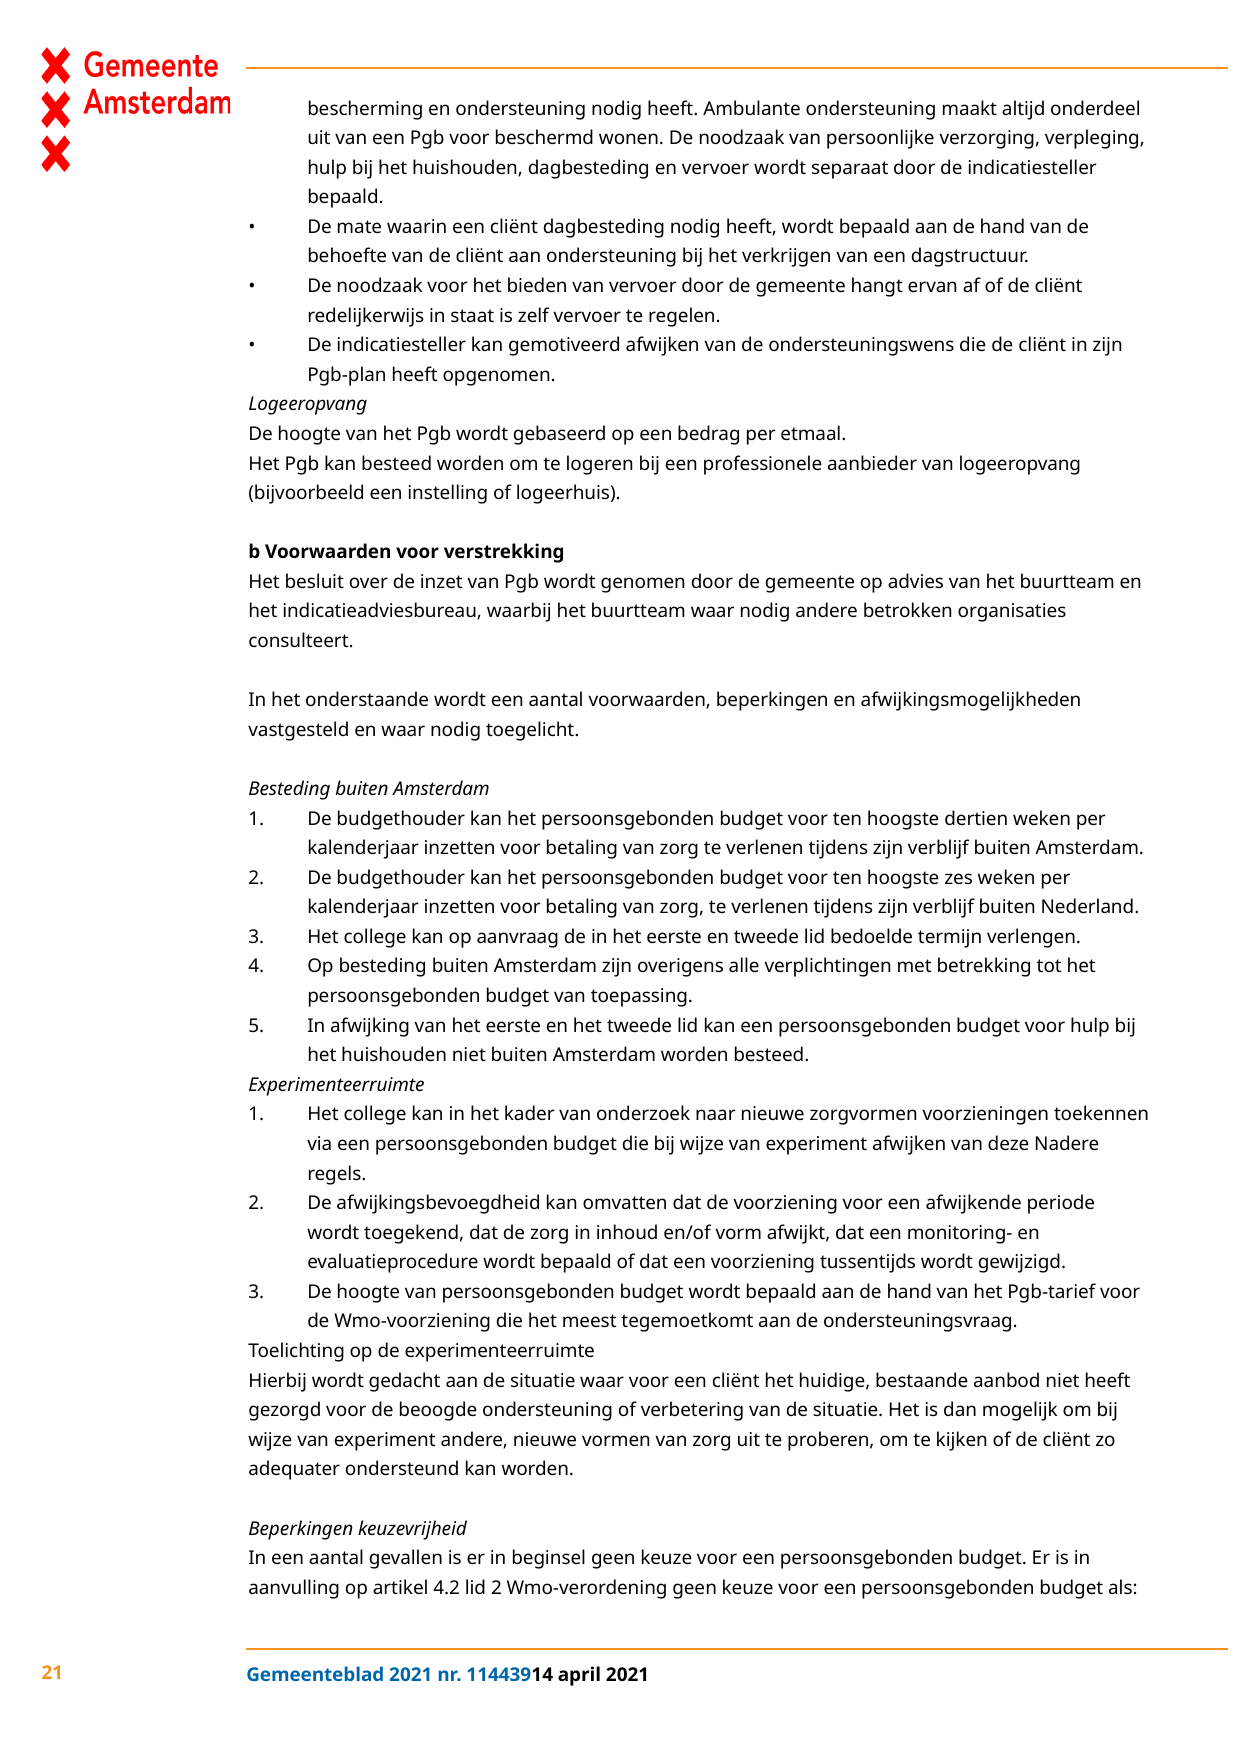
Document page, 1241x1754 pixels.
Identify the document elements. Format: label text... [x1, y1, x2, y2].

text Het Pgb kan besteed worden om te logeren bij een professionele aanbieder van logeeropvang (bijvoorbeeld een instelling of logeerhuis). [248, 450, 1152, 505]
text Experimenteerruimte [248, 1071, 1152, 1097]
list De budgethouder kan het persoonsgebonden budget voor ten hoogste zes weken per kalenderjaar inzetten voor betaling van zorg, te verlenen tijdens zijn verblijf buiten Nederland. [248, 864, 1152, 919]
text Logeeropvang [248, 391, 1152, 416]
picture [41, 47, 231, 172]
text Beperkingen keuzevrijheid [248, 1515, 1152, 1541]
list bescherming en ondersteuning nodig heeft. Ambulante ondersteuning maakt altijd onderdeel uit van een Pgb voor beschermd wonen. De noodzaak van persoonlijke verzorging, verpleging, hulp bij het huishouden, dagbesteding en vervoer wordt separaat door de indicatiesteller bepaald. [248, 95, 1152, 209]
text Het besluit over de inzet van Pgb wordt genomen door de gemeente op advies van het buurtteam en het indicatieadviesbureau, waarbij het buurtteam waar nodig andere betrokken organisaties consulteert. [248, 568, 1152, 653]
list De mate waarin een cliënt dagbesteding nodig heeft, wordt bepaald aan de hand van de behoefte van de cliënt aan ondersteuning bij het verkrijgen van een dagstructuur. [248, 213, 1152, 268]
text b Voorwaarden voor verstrekking [248, 538, 1152, 564]
list De budgethouder kan het persoonsgebonden budget voor ten hoogste dertien weken per kalenderjaar inzetten voor betaling van zorg te verlenen tijdens zijn verblijf buiten Amsterdam. [248, 805, 1152, 860]
list De noodzaak voor het bieden van vervoer door de gemeente hangt ervan af of de cliënt redelijkerwijs in staat is zelf vervoer te regelen. [248, 272, 1152, 328]
text Hierbij wordt gedacht aan de situatie waar voor een cliënt het huidige, bestaande aanbod niet heeft gezorgd voor de beoogde ondersteuning of verbetering van de situatie. Het is dan mogelijk om bij wijze van experiment andere, nieuwe vormen van zorg uit te proberen, om te kijken of de cliënt zo adequater ondersteund kan worden. [248, 1367, 1152, 1481]
list In afwijking van het eerste en het tweede lid kan een persoonsgebonden budget voor hulp bij het huishouden niet buiten Amsterdam worden besteed. [248, 1012, 1152, 1067]
list De indicatiesteller kan gemotiveerd afwijken van de ondersteuningswens die de cliënt in zijn Pgb-plan heeft opgenomen. [248, 331, 1152, 387]
list Op besteding buiten Amsterdam zijn overigens alle verplichtingen met betrekking tot het persoonsgebonden budget van toepassing. [248, 953, 1152, 1008]
text De hoogte van het Pgb wordt gebaseerd op een bedrag per etmaal. [248, 420, 1152, 446]
text In het onderstaande wordt een aantal voorwaarden, beperkingen en afwijkingsmogelijkheden vastgesteld en waar nodig toegelicht. [248, 686, 1152, 742]
list De hoogte van persoonsgebonden budget wordt bepaald aan de hand van het Pgb-tarief voor de Wmo-voorziening die het meest tegemoetkomt aan de ondersteuningsvraag. [248, 1278, 1152, 1333]
list Het college kan in het kader van onderzoek naar nieuwe zorgvormen voorzieningen toekennen via een persoonsgebonden budget die bij wijze van experiment afwijken van deze Nadere regels. [248, 1101, 1152, 1186]
text Besteding buiten Amsterdam [248, 775, 1152, 801]
list De afwijkingsbevoegdheid kan omvatten dat de voorziening voor een afwijkende periode wordt toegekend, dat de zorg in inhoud en/of vorm afwijkt, dat een monitoring- en evaluatieprocedure wordt bepaald of dat een voorziening tussentijds wordt gewijzigd. [248, 1189, 1152, 1274]
list Het college kan op aanvraag de in het eerste en tweede lid bedoelde termijn verlengen. [248, 923, 1152, 949]
text In een aantal gevallen is er in beginsel geen keuze voor een persoonsgebonden budget. Er is in aanvulling op artikel 4.2 lid 2 Wmo-verordening geen keuze voor een persoonsgebonden budget als: [248, 1544, 1152, 1600]
text Toelichting op de experimenteerruimte [248, 1337, 1152, 1363]
